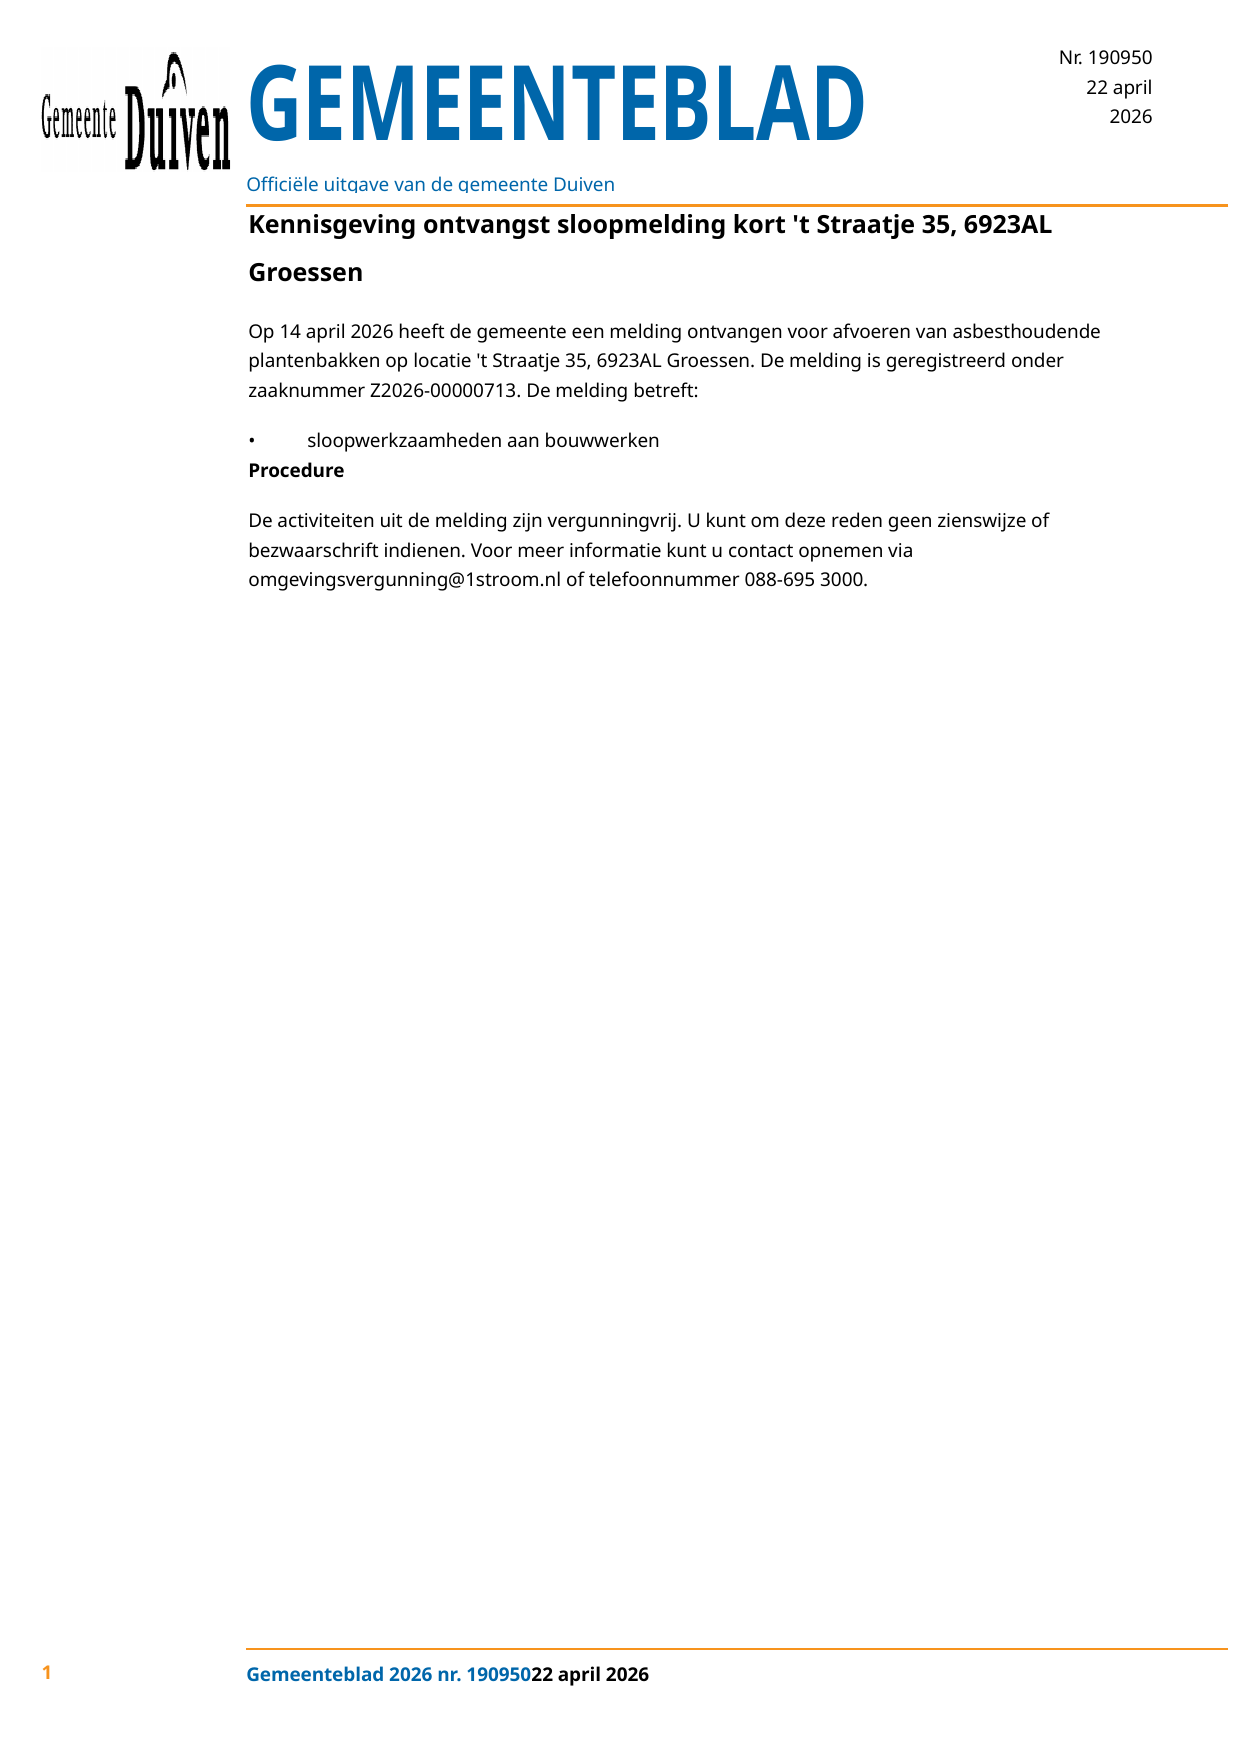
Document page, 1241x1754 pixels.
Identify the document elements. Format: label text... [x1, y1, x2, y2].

text De activiteiten uit de melding zijn vergunningvrij. U kunt om deze reden geen zienswijze of bezwaarschrift indienen. Voor meer informatie kunt u contact opnemen via omgevingsvergunning@1stroom.nl of telefoonnummer 088-695 3000. [248, 507, 1152, 592]
picture [41, 47, 231, 172]
list sloopwerkzaamheden aan bouwwerken [248, 427, 1152, 453]
text Op 14 april 2026 heeft de gemeente een melding ontvangen voor afvoeren van asbesthoudende plantenbakken op locatie 't Straatje 35, 6923AL Groessen. De melding is geregistreerd onder zaaknummer Z2026-00000713. De melding betreft: [248, 318, 1152, 403]
text Procedure [248, 457, 1152, 483]
text Kennisgeving ontvangst sloopmelding kort 't Straatje 35, 6923AL Groessen [248, 207, 1152, 288]
